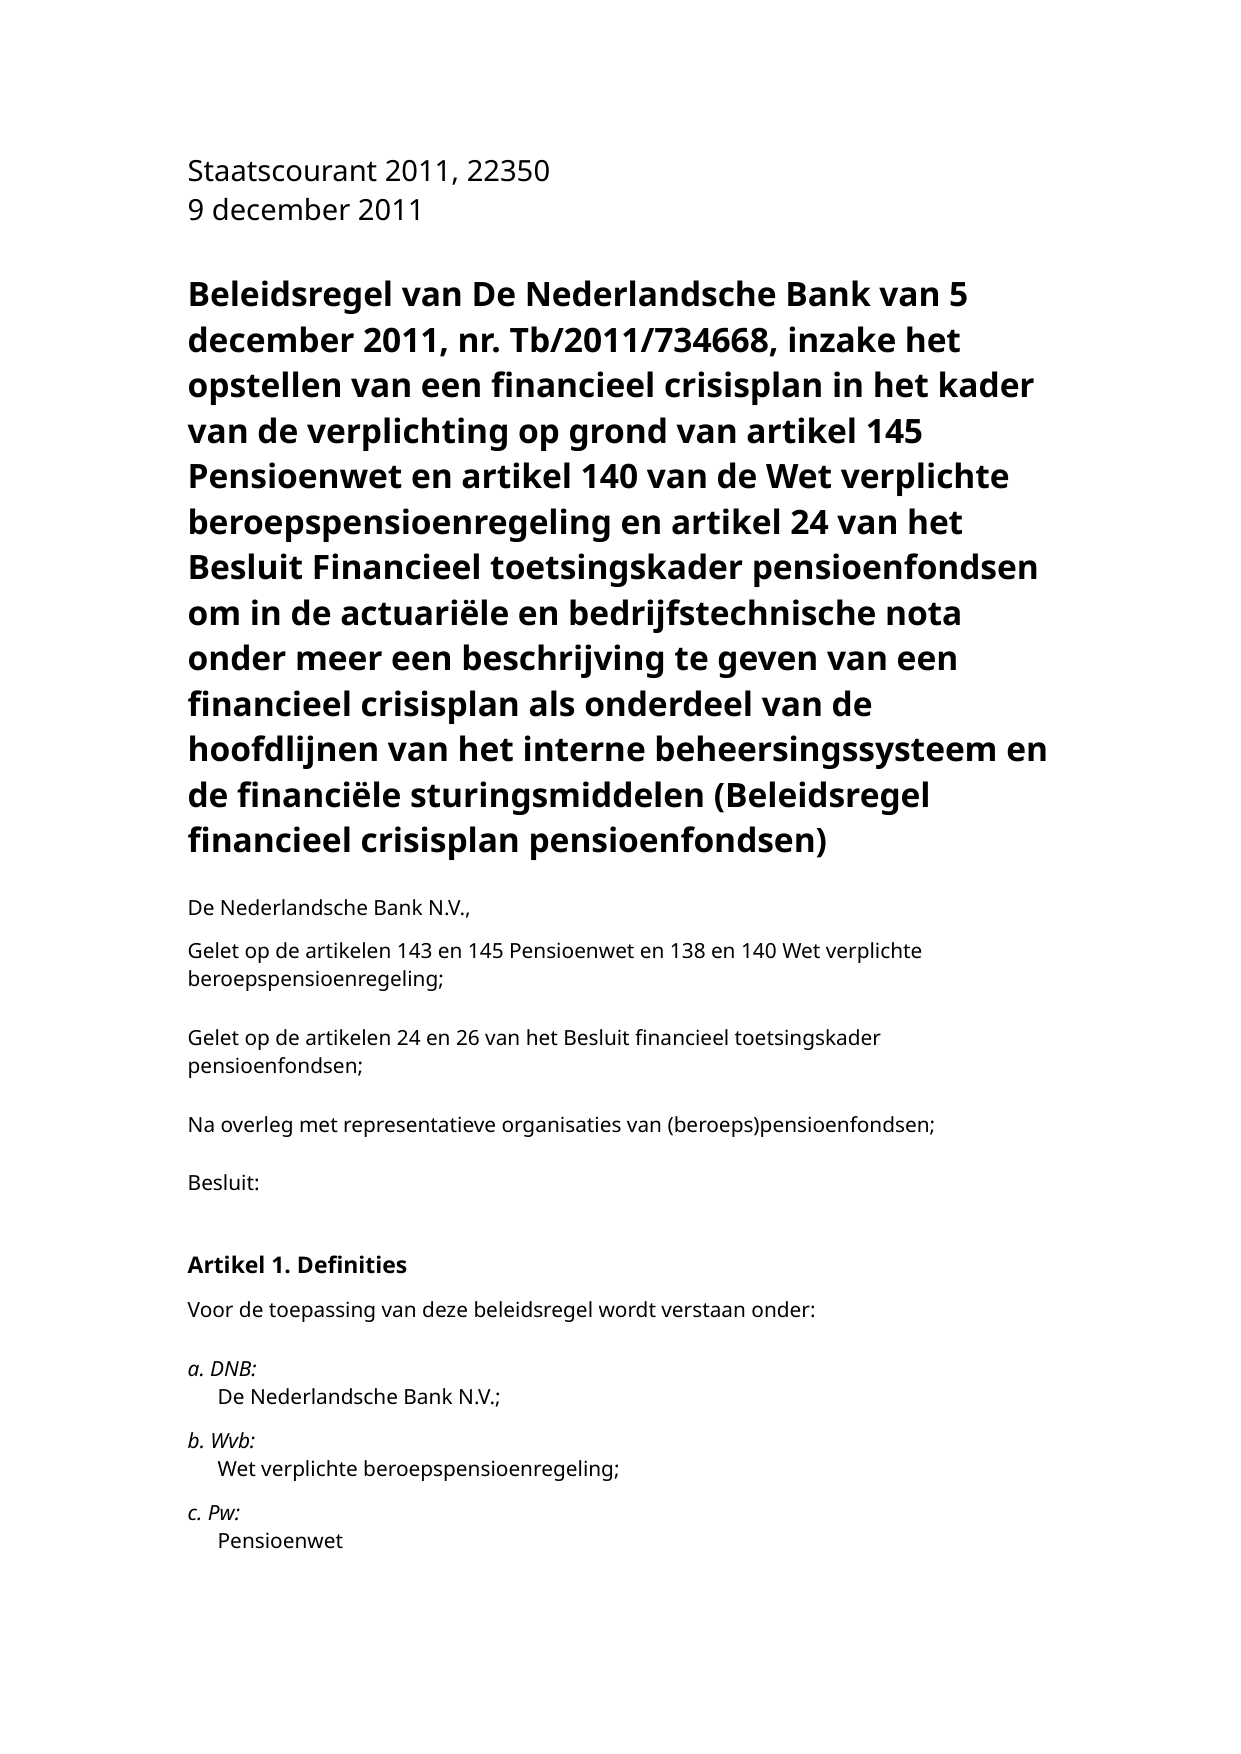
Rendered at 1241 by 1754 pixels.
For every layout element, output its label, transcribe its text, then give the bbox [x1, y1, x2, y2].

text Gelet op de artikelen 143 en 145 Pensioenwet en 138 en 140 Wet verplichte beroepspensioenregeling; [187, 936, 1053, 993]
subtitle Beleidsregel van De Nederlandsche Bank van 5 december 2011, nr. Tb/2011/734668, inzake het opstellen van een financieel crisisplan in het kader van de verplichting op grond van artikel 145 Pensioenwet en artikel 140 van de Wet verplichte beroepspensioenregeling en artikel 24 van het Besluit Financieel toetsingskader pensioenfondsen om in de actuariële en bedrijfstechnische nota onder meer een beschrijving te geven van een financieel crisisplan als onderdeel van de hoofdlijnen van het interne beheersingssysteem en de financiële sturingsmiddelen (Beleidsregel financieel crisisplan pensioenfondsen) [187, 271, 1053, 863]
text Staatscourant 2011, 22350 [187, 150, 1053, 190]
text Gelet op de artikelen 24 en 26 van het Besluit financieel toetsingskader pensioenfondsen; [187, 1023, 1053, 1080]
text De Nederlandsche Bank N.V., [187, 893, 1053, 921]
text De Nederlandsche Bank N.V.; [217, 1382, 1053, 1411]
text Na overleg met representatieve organisaties van (beroeps)pensioenfondsen; [187, 1110, 1053, 1138]
text a. DNB: [187, 1354, 1053, 1382]
text b. Wvb: [187, 1426, 1053, 1454]
text 9 december 2011 [187, 190, 1053, 229]
text Besluit: [187, 1168, 1053, 1197]
text Pensioenwet [217, 1526, 1053, 1554]
text c. Pw: [187, 1498, 1053, 1526]
text Wet verplichte beroepspensioenregeling; [217, 1454, 1053, 1483]
subtitle Artikel 1. Definities [187, 1249, 1053, 1280]
text Voor de toepassing van deze beleidsregel wordt verstaan onder: [187, 1295, 1053, 1324]
